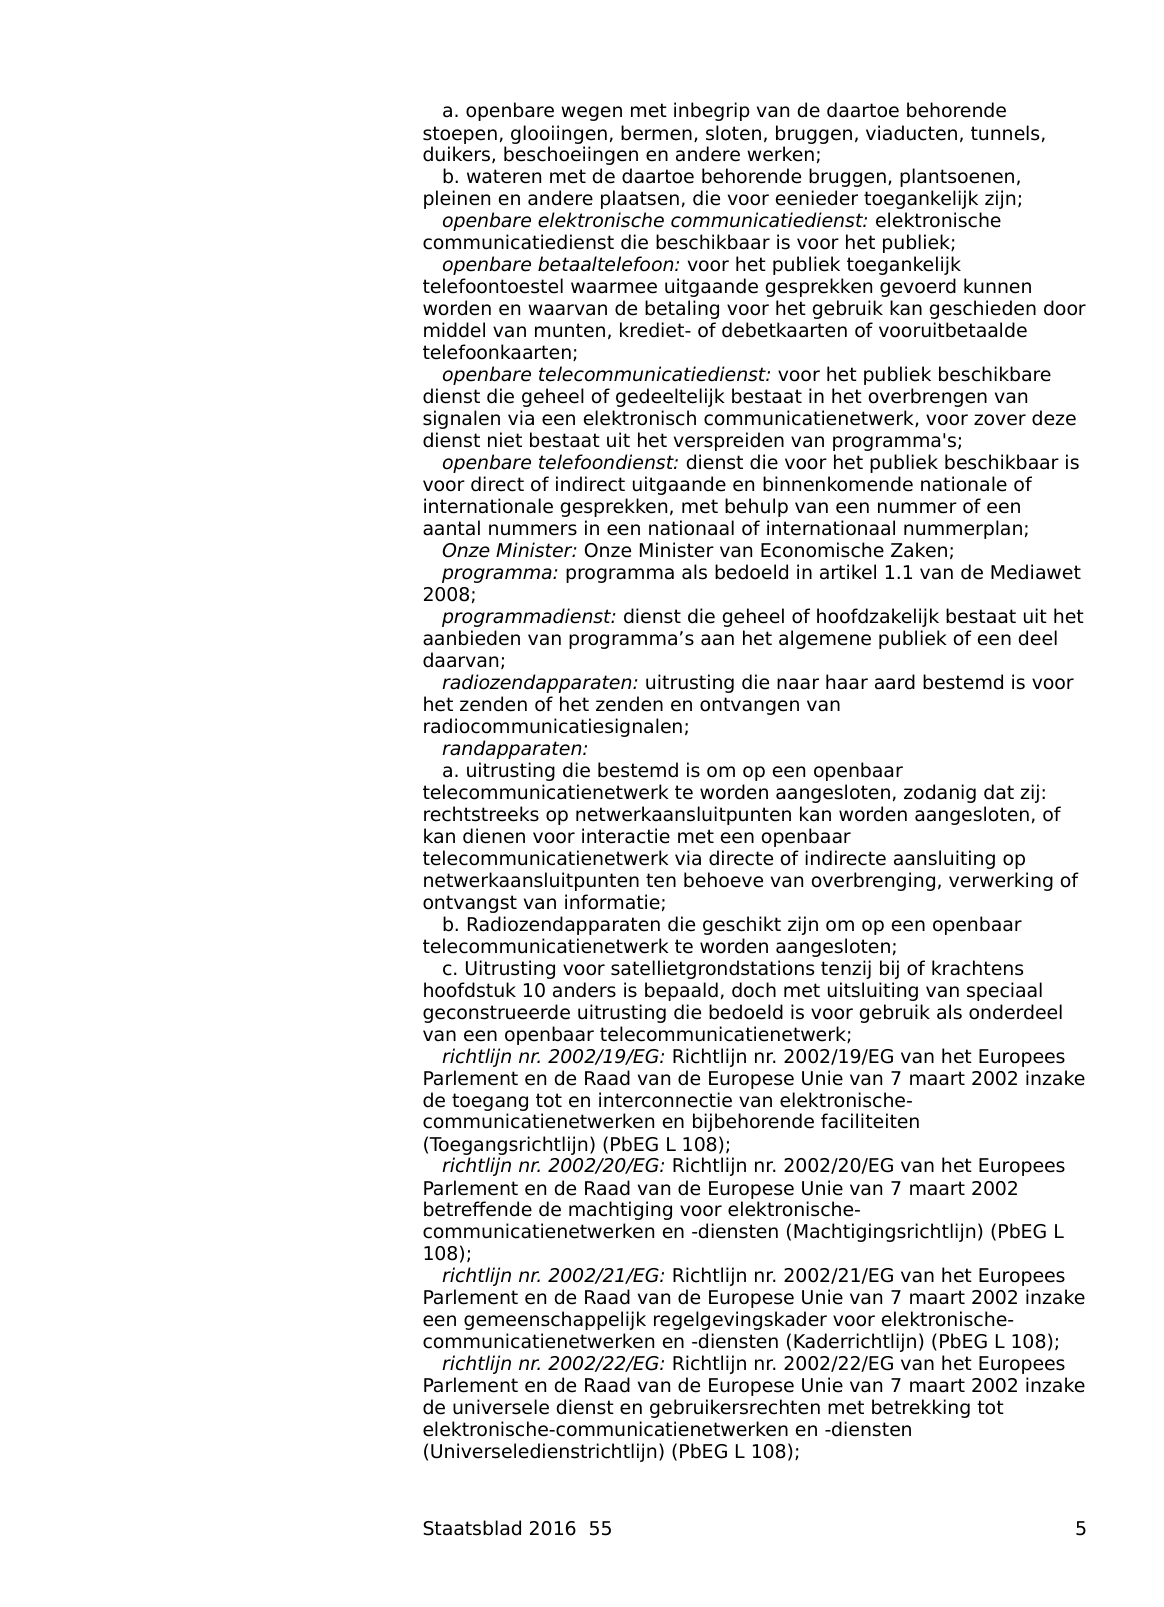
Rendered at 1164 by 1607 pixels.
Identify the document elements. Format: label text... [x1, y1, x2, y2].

text Onze Minister: Onze Minister van Economische Zaken; [422, 540, 1087, 562]
text openbare telefoondienst: dienst die voor het publiek beschikbaar is voor direct of indirect uitgaande en binnenkomende nationale of internationale gesprekken, met behulp van een nummer of een aantal nummers in een nationaal of internationaal nummerplan; [422, 452, 1087, 540]
text richtlijn nr. 2002/21/EG: Richtlijn nr. 2002/21/EG van het Europees Parlement en de Raad van de Europese Unie van 7 maart 2002 inzake een gemeenschappelijk regelgevingskader voor elektronische-communicatienetwerken en -diensten (Kaderrichtlijn) (PbEG L 108); [422, 1265, 1087, 1353]
text a. uitrusting die bestemd is om op een openbaar telecommunicatienetwerk te worden aangesloten, zodanig dat zij: rechtstreeks op netwerkaansluitpunten kan worden aangesloten, of kan dienen voor interactie met een openbaar telecommunicatienetwerk via directe of indirecte aansluiting op netwerkaansluitpunten ten behoeve van overbrenging, verwerking of ontvangst van informatie; [422, 760, 1087, 914]
text openbare elektronische communicatiedienst: elektronische communicatiedienst die beschikbaar is voor het publiek; [422, 210, 1087, 254]
text richtlijn nr. 2002/22/EG: Richtlijn nr. 2002/22/EG van het Europees Parlement en de Raad van de Europese Unie van 7 maart 2002 inzake de universele dienst en gebruikersrechten met betrekking tot elektronische-communicatienetwerken en -diensten (Universeledienstrichtlijn) (PbEG L 108); [422, 1353, 1087, 1463]
text programmadienst: dienst die geheel of hoofdzakelijk bestaat uit het aanbieden van programma’s aan het algemene publiek of een deel daarvan; [422, 606, 1087, 672]
text openbare betaaltelefoon: voor het publiek toegankelijk telefoontoestel waarmee uitgaande gesprekken gevoerd kunnen worden en waarvan de betaling voor het gebruik kan geschieden door middel van munten, krediet- of debetkaarten of vooruitbetaalde telefoonkaarten; [422, 254, 1087, 364]
text a. openbare wegen met inbegrip van de daartoe behorende stoepen, glooiingen, bermen, sloten, bruggen, viaducten, tunnels, duikers, beschoeiingen en andere werken; [422, 100, 1087, 166]
text richtlijn nr. 2002/20/EG: Richtlijn nr. 2002/20/EG van het Europees Parlement en de Raad van de Europese Unie van 7 maart 2002 betreffende de machtiging voor elektronische-communicatienetwerken en -diensten (Machtigingsrichtlijn) (PbEG L 108); [422, 1155, 1087, 1265]
text b. wateren met de daartoe behorende bruggen, plantsoenen, pleinen en andere plaatsen, die voor eenieder toegankelijk zijn; [422, 166, 1087, 210]
text c. Uitrusting voor satellietgrondstations tenzij bij of krachtens hoofdstuk 10 anders is bepaald, doch met uitsluiting van speciaal geconstrueerde uitrusting die bedoeld is voor gebruik als onderdeel van een openbaar telecommunicatienetwerk; [422, 958, 1087, 1046]
text b. Radiozendapparaten die geschikt zijn om op een openbaar telecommunicatienetwerk te worden aangesloten; [422, 914, 1087, 958]
text radiozendapparaten: uitrusting die naar haar aard bestemd is voor het zenden of het zenden en ontvangen van radiocommunicatiesignalen; [422, 672, 1087, 738]
text openbare telecommunicatiedienst: voor het publiek beschikbare dienst die geheel of gedeeltelijk bestaat in het overbrengen van signalen via een elektronisch communicatienetwerk, voor zover deze dienst niet bestaat uit het verspreiden van programma's; [422, 364, 1087, 452]
text programma: programma als bedoeld in artikel 1.1 van de Mediawet 2008; [422, 562, 1087, 606]
text randapparaten: [422, 738, 1087, 760]
text richtlijn nr. 2002/19/EG: Richtlijn nr. 2002/19/EG van het Europees Parlement en de Raad van de Europese Unie van 7 maart 2002 inzake de toegang tot en interconnectie van elektronische-communicatienetwerken en bijbehorende faciliteiten (Toegangsrichtlijn) (PbEG L 108); [422, 1046, 1087, 1155]
